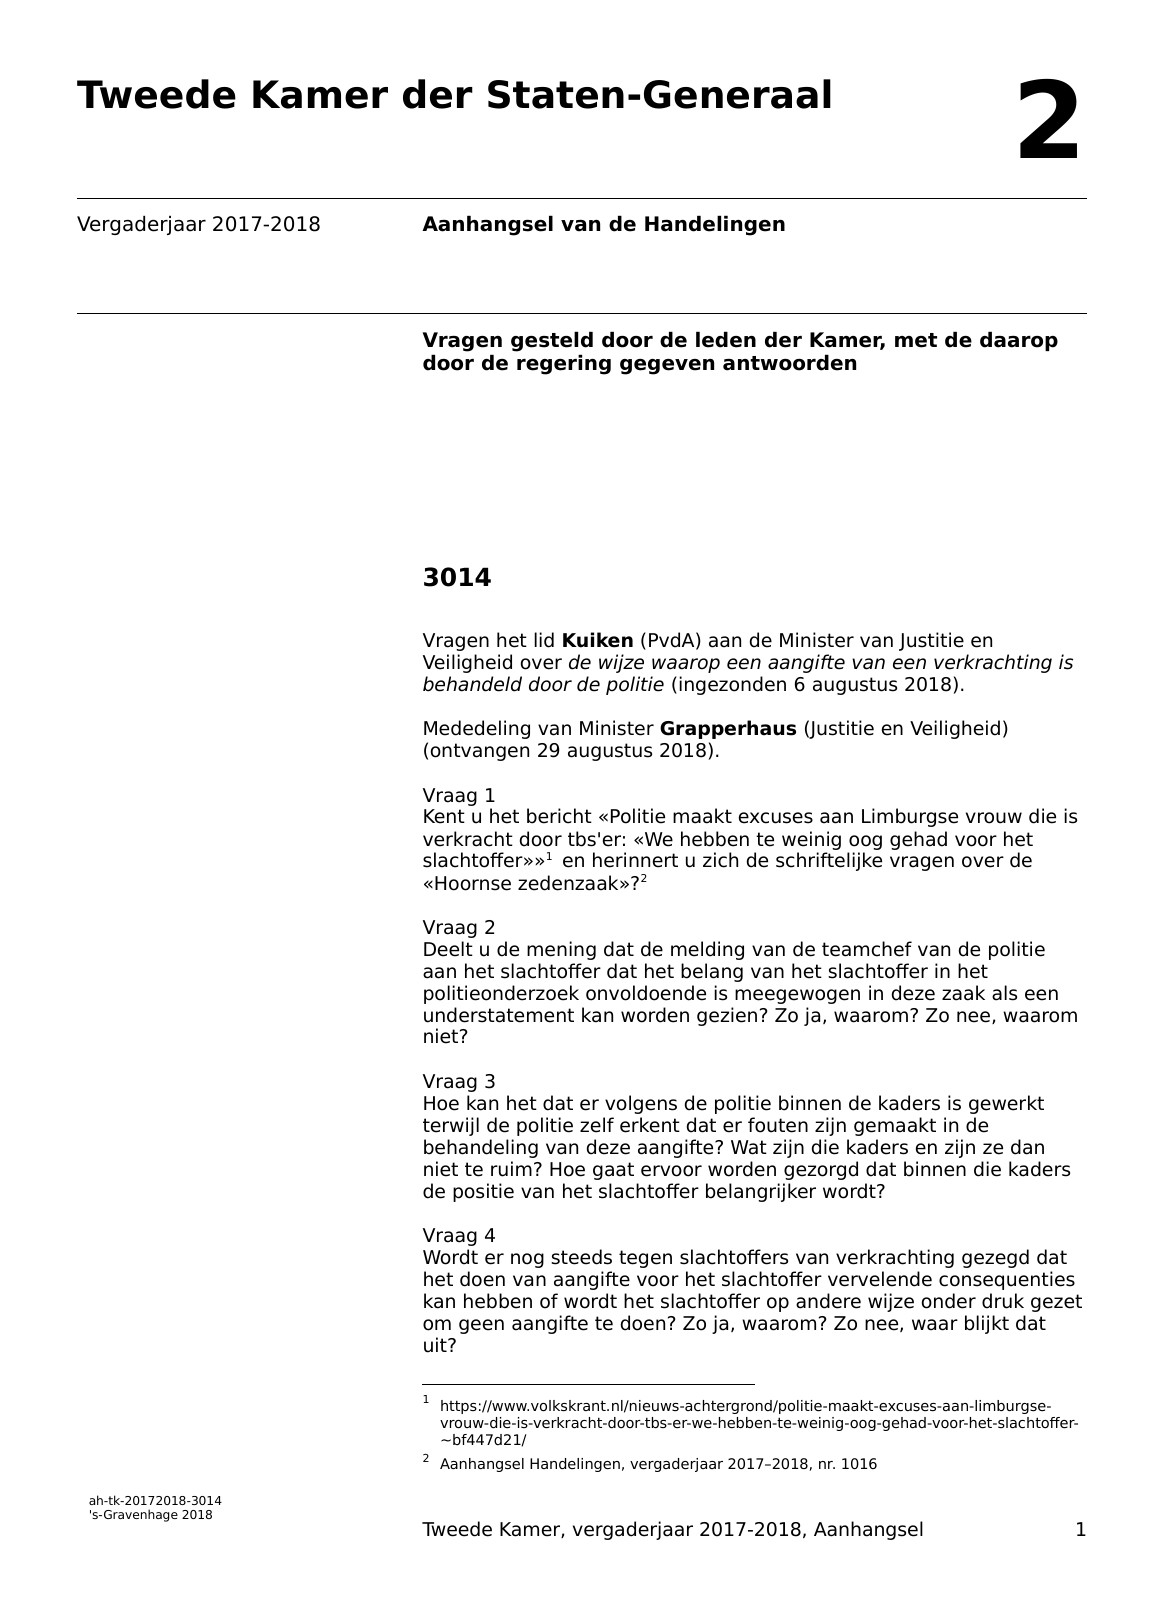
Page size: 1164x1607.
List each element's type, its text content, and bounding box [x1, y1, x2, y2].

table_cell Vragen gesteld door de leden der Kamer, met de daarop door de regering gegeven antwoorden [422, 314, 1087, 375]
text Aanhangsel Handelingen, vergaderjaar 2017–2018, nr. 1016 [422, 1452, 1087, 1474]
text Vraag 2 [422, 917, 1087, 938]
text https://www.volkskrant.nl/nieuws-achtergrond/politie-maakt-excuses-aan-limburgse-vrouw-die-is-verkracht-door-tbs-er-we-hebben-te-weinig-oog-gehad-voor-het-slachtoffer-~bf447d21/ [422, 1393, 1087, 1449]
text Vraag 3 [422, 1071, 1087, 1093]
table_header 2 [886, 59, 1087, 198]
text Vragen het lid Kuiken (PvdA) aan de Minister van Justitie en Veiligheid over de wijze waarop een aangifte van een verkrachting is behandeld door de politie (ingezonden 6 augustus 2018). [422, 630, 1087, 696]
text Kent u het bericht «Politie maakt excuses aan Limburgse vrouw die is verkracht door tbs'er: «We hebben te weinig oog gehad voor het slachtoffer»» en herinnert u zich de schriftelijke vragen over de «Hoornse zedenzaak»? [422, 806, 1087, 894]
table_cell Aanhangsel van de Handelingen [422, 199, 1087, 313]
text ah-tk-20172018-3014 [88, 1494, 323, 1508]
text Vraag 4 [422, 1225, 1087, 1247]
text Mededeling van Minister Grapperhaus (Justitie en Veiligheid) (ontvangen 29 augustus 2018). [422, 718, 1087, 762]
text Hoe kan het dat er volgens de politie binnen de kaders is gewerkt terwijl de politie zelf erkent dat er fouten zijn gemaakt in de behandeling van deze aangifte? Wat zijn die kaders en zijn ze dan niet te ruim? Hoe gaat ervoor worden gezorgd dat binnen die kaders de positie van het slachtoffer belangrijker wordt? [422, 1093, 1087, 1202]
text 3014 [422, 563, 1087, 592]
table_cell [77, 314, 422, 375]
table_header Tweede Kamer der Staten-Generaal [77, 59, 886, 198]
table_cell Vergaderjaar 2017-2018 [77, 199, 422, 313]
text Wordt er nog steeds tegen slachtoffers van verkrachting gezegd dat het doen van aangifte voor het slachtoffer vervelende consequenties kan hebben of wordt het slachtoffer op andere wijze onder druk gezet om geen aangifte te doen? Zo ja, waarom? Zo nee, waar blijkt dat uit? [422, 1247, 1087, 1357]
text Vraag 1 [422, 784, 1087, 806]
text Deelt u de mening dat de melding van de teamchef van de politie aan het slachtoffer dat het belang van het slachtoffer in het politieonderzoek onvoldoende is meegewogen in deze zaak als een understatement kan worden gezien? Zo ja, waarom? Zo nee, waarom niet? [422, 938, 1087, 1048]
text 's-Gravenhage 2018 [88, 1508, 323, 1522]
